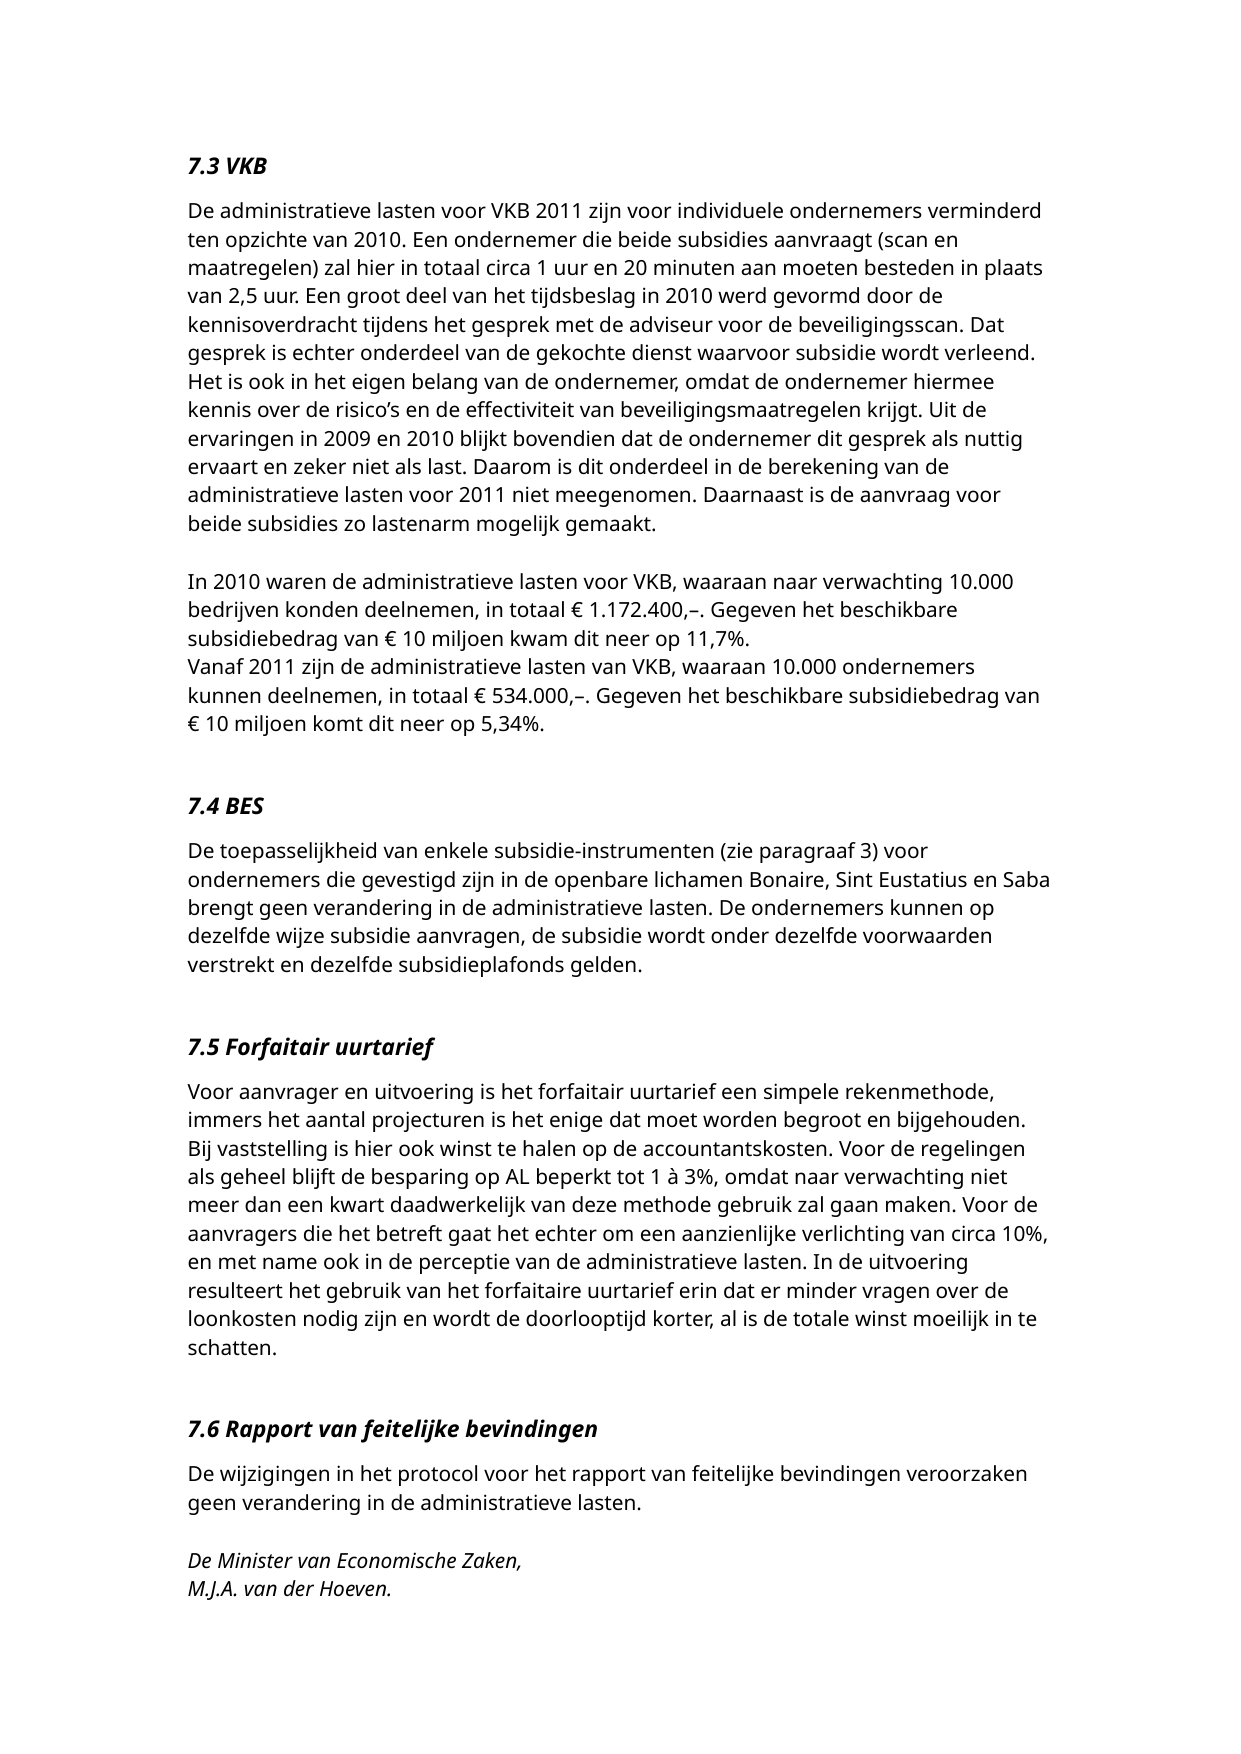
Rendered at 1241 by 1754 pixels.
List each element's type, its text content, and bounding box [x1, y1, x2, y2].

text Voor aanvrager en uitvoering is het forfaitair uurtarief een simpele rekenmethode, immers het aantal projecturen is het enige dat moet worden begroot en bijgehouden. Bij vaststelling is hier ook winst te halen op de accountantskosten. Voor de regelingen als geheel blijft de besparing op AL beperkt tot 1 à 3%, omdat naar verwachting niet meer dan een kwart daadwerkelijk van deze methode gebruik zal gaan maken. Voor de aanvragers die het betreft gaat het echter om een aanzienlijke verlichting van circa 10%, en met name ook in de perceptie van de administratieve lasten. In de uitvoering resulteert het gebruik van het forfaitaire uurtarief erin dat er minder vragen over de loonkosten nodig zijn en wordt de doorlooptijd korter, al is de totale winst moeilijk in te schatten. [187, 1077, 1053, 1361]
subtitle 7.3 VKB [187, 150, 1053, 181]
subtitle 7.6 Rapport van feitelijke bevindingen [187, 1413, 1053, 1444]
text De wijzigingen in het protocol voor het rapport van feitelijke bevindingen veroorzaken geen verandering in de administratieve lasten. [187, 1459, 1053, 1516]
subtitle 7.4 BES [187, 790, 1053, 821]
subtitle 7.5 Forfaitair uurtarief [187, 1031, 1053, 1062]
text Vanaf 2011 zijn de administratieve lasten van VKB, waaraan 10.000 ondernemers kunnen deelnemen, in totaal € 534.000,–. Gegeven het beschikbare subsidiebedrag van € 10 miljoen komt dit neer op 5,34%. [187, 652, 1053, 738]
text De Minister van Economische Zaken, [187, 1546, 1053, 1574]
text De administratieve lasten voor VKB 2011 zijn voor individuele ondernemers verminderd ten opzichte van 2010. Een ondernemer die beide subsidies aanvraagt (scan en maatregelen) zal hier in totaal circa 1 uur en 20 minuten aan moeten besteden in plaats van 2,5 uur. Een groot deel van het tijdsbeslag in 2010 werd gevormd door de kennisoverdracht tijdens het gesprek met de adviseur voor de beveiligingsscan. Dat gesprek is echter onderdeel van de gekochte dienst waarvoor subsidie wordt verleend. Het is ook in het eigen belang van de ondernemer, omdat de ondernemer hiermee kennis over de risico’s en de effectiviteit van beveiligingsmaatregelen krijgt. Uit de ervaringen in 2009 en 2010 blijkt bovendien dat de ondernemer dit gesprek als nuttig ervaart en zeker niet als last. Daarom is dit onderdeel in de berekening van de administratieve lasten voor 2011 niet meegenomen. Daarnaast is de aanvraag voor beide subsidies zo lastenarm mogelijk gemaakt. [187, 196, 1053, 537]
text De toepasselijkheid van enkele subsidie-instrumenten (zie paragraaf 3) voor ondernemers die gevestigd zijn in de openbare lichamen Bonaire, Sint Eustatius en Saba brengt geen verandering in de administratieve lasten. De ondernemers kunnen op dezelfde wijze subsidie aanvragen, de subsidie wordt onder dezelfde voorwaarden verstrekt en dezelfde subsidieplafonds gelden. [187, 836, 1053, 978]
text M.J.A. van der Hoeven. [187, 1574, 1053, 1603]
text In 2010 waren de administratieve lasten voor VKB, waaraan naar verwachting 10.000 bedrijven konden deelnemen, in totaal € 1.172.400,–. Gegeven het beschikbare subsidiebedrag van € 10 miljoen kwam dit neer op 11,7%. [187, 567, 1053, 652]
